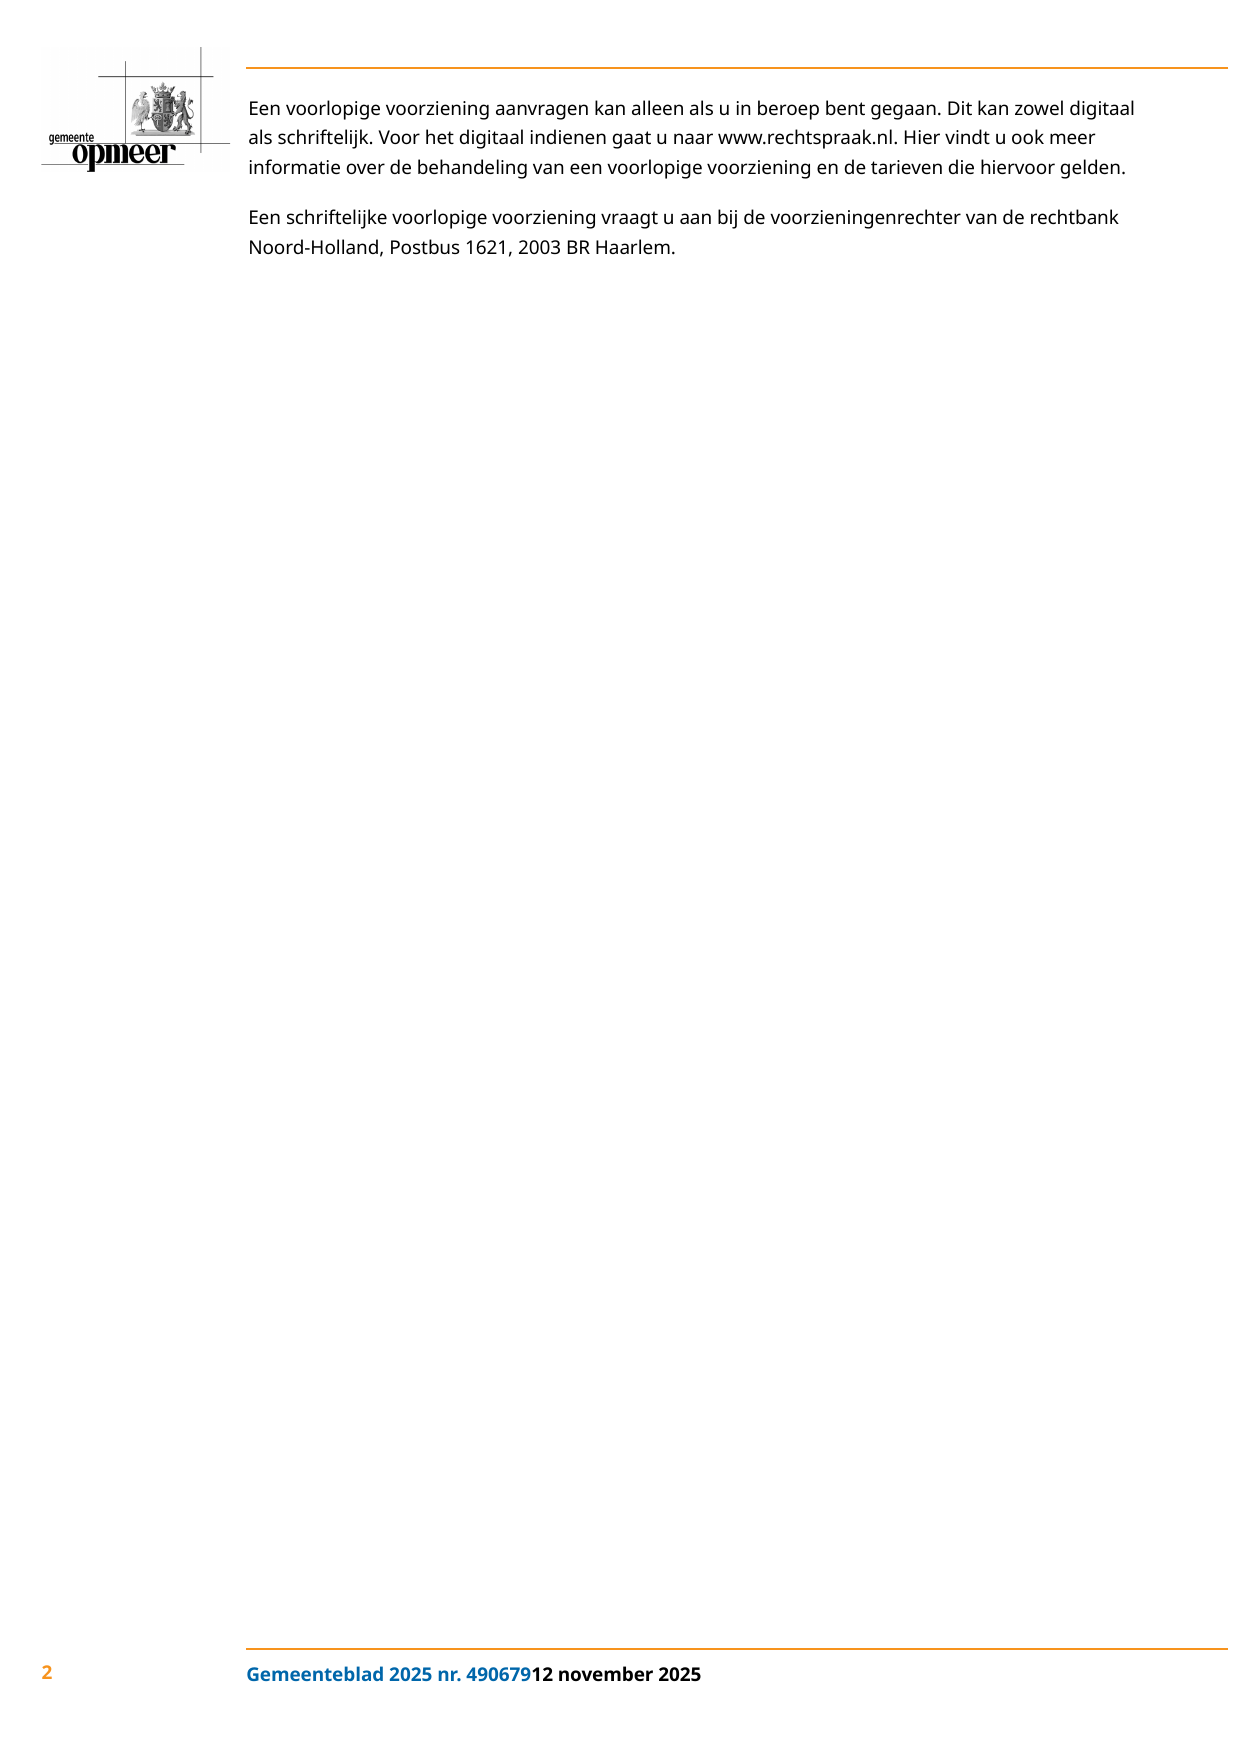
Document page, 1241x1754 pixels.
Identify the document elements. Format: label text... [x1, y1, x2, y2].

text Een voorlopige voorziening aanvragen kan alleen als u in beroep bent gegaan. Dit kan zowel digitaal als schriftelijk. Voor het digitaal indienen gaat u naar www.rechtspraak.nl. Hier vindt u ook meer informatie over de behandeling van een voorlopige voorziening en de tarieven die hiervoor gelden. [248, 95, 1152, 180]
text Een schriftelijke voorlopige voorziening vraagt u aan bij de voorzieningenrechter van de rechtbank Noord-Holland, Postbus 1621, 2003 BR Haarlem. [248, 204, 1152, 260]
picture [41, 47, 231, 172]
